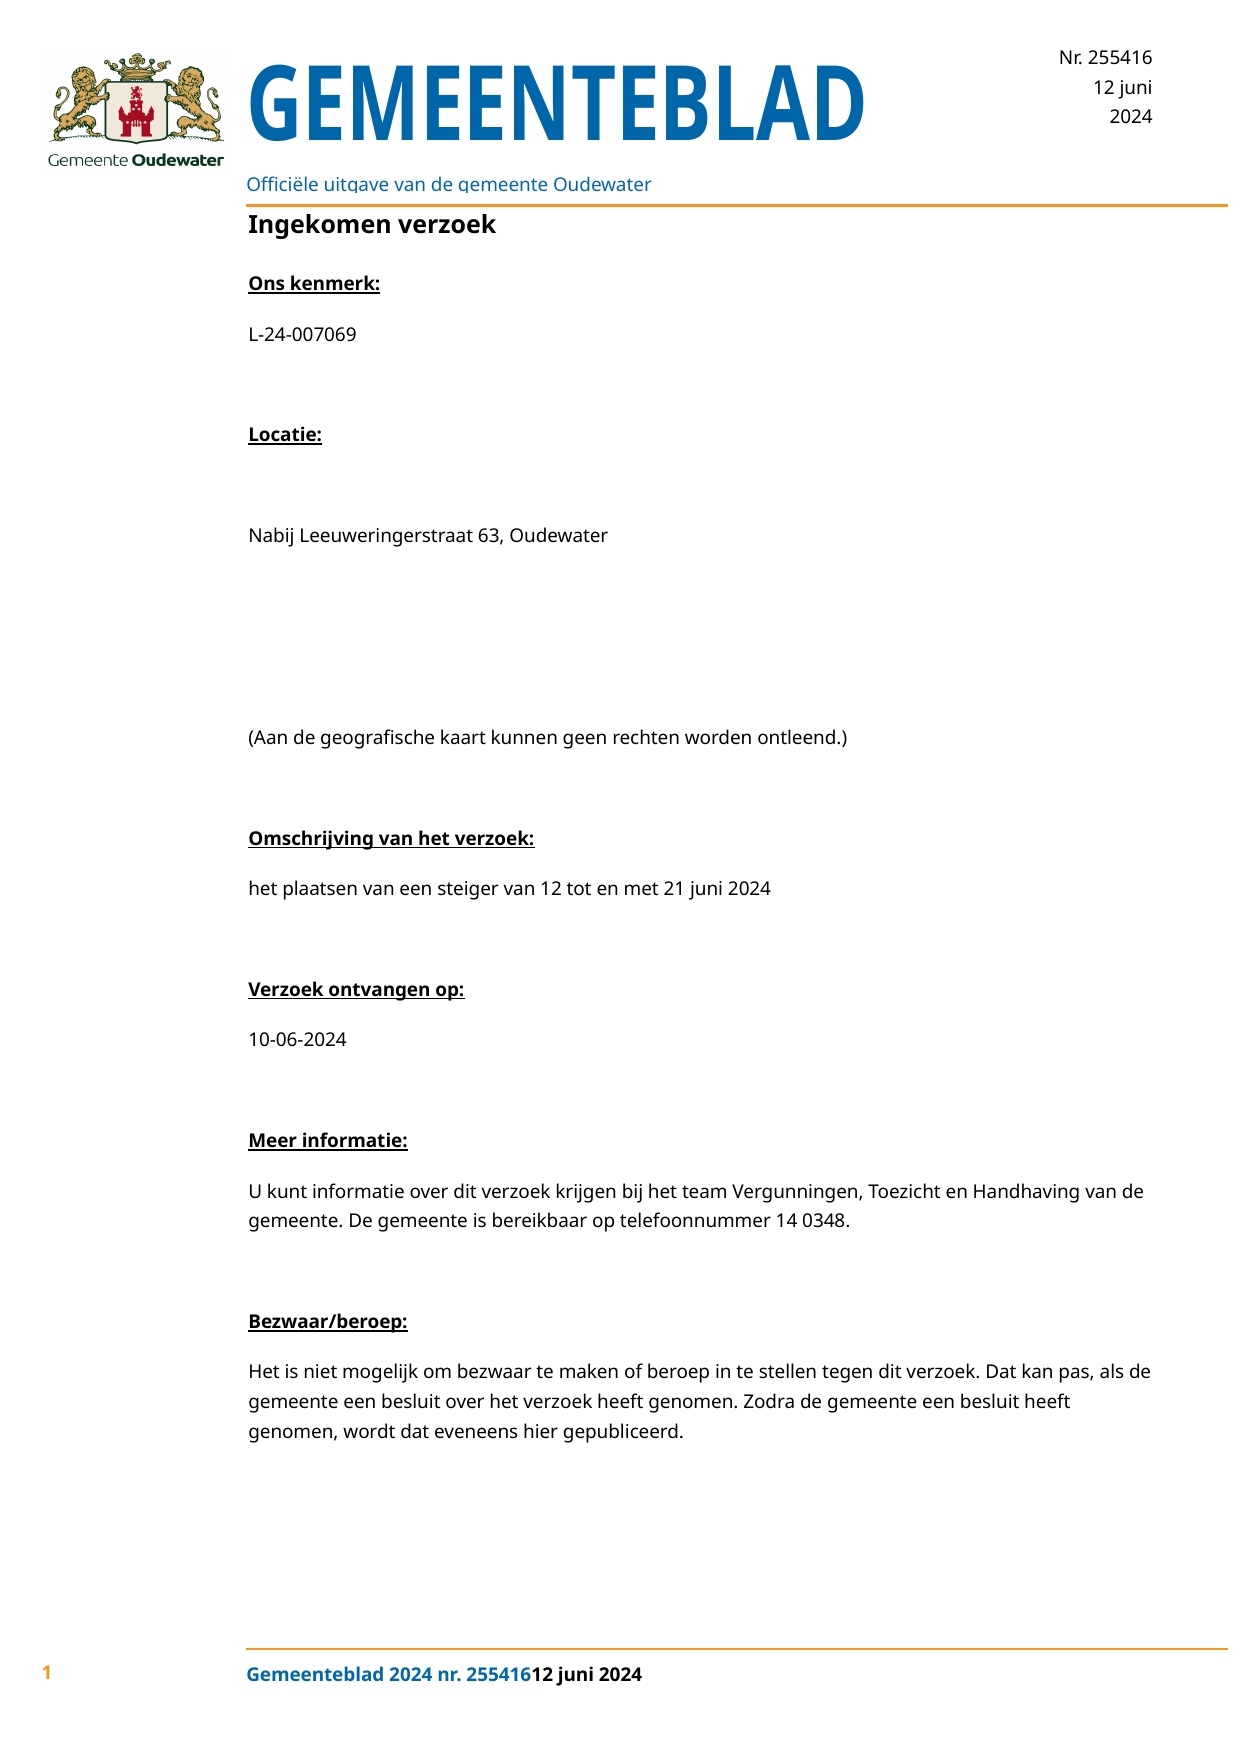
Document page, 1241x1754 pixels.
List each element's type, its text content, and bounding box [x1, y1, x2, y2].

text (Aan de geografische kaart kunnen geen rechten worden ontleend.) [248, 724, 1152, 750]
text Verzoek ontvangen op: [248, 976, 1152, 1002]
text Bezwaar/beroep: [248, 1308, 1152, 1334]
text Ingekomen verzoek [248, 207, 1152, 241]
text U kunt informatie over dit verzoek krijgen bij het team Vergunningen, Toezicht en Handhaving van de gemeente. De gemeente is bereikbaar op telefoonnummer 14 0348. [248, 1178, 1152, 1233]
text Locatie: [248, 422, 1152, 447]
text 10-06-2024 [248, 1027, 1152, 1052]
text Het is niet mogelijk om bezwaar te maken of beroep in te stellen tegen dit verzoek. Dat kan pas, als de gemeente een besluit over het verzoek heeft genomen. Zodra de gemeente een besluit heeft genomen, wordt dat eveneens hier gepubliceerd. [248, 1359, 1152, 1443]
text Ons kenmerk: [248, 270, 1152, 296]
text het plaatsen van een steiger van 12 tot en met 21 juni 2024 [248, 875, 1152, 901]
text Nabij Leeuweringerstraat 63, Oudewater [248, 522, 1152, 548]
text L-24-007069 [248, 321, 1152, 346]
text Omschrijving van het verzoek: [248, 825, 1152, 851]
picture [41, 47, 231, 172]
text Meer informatie: [248, 1127, 1152, 1153]
